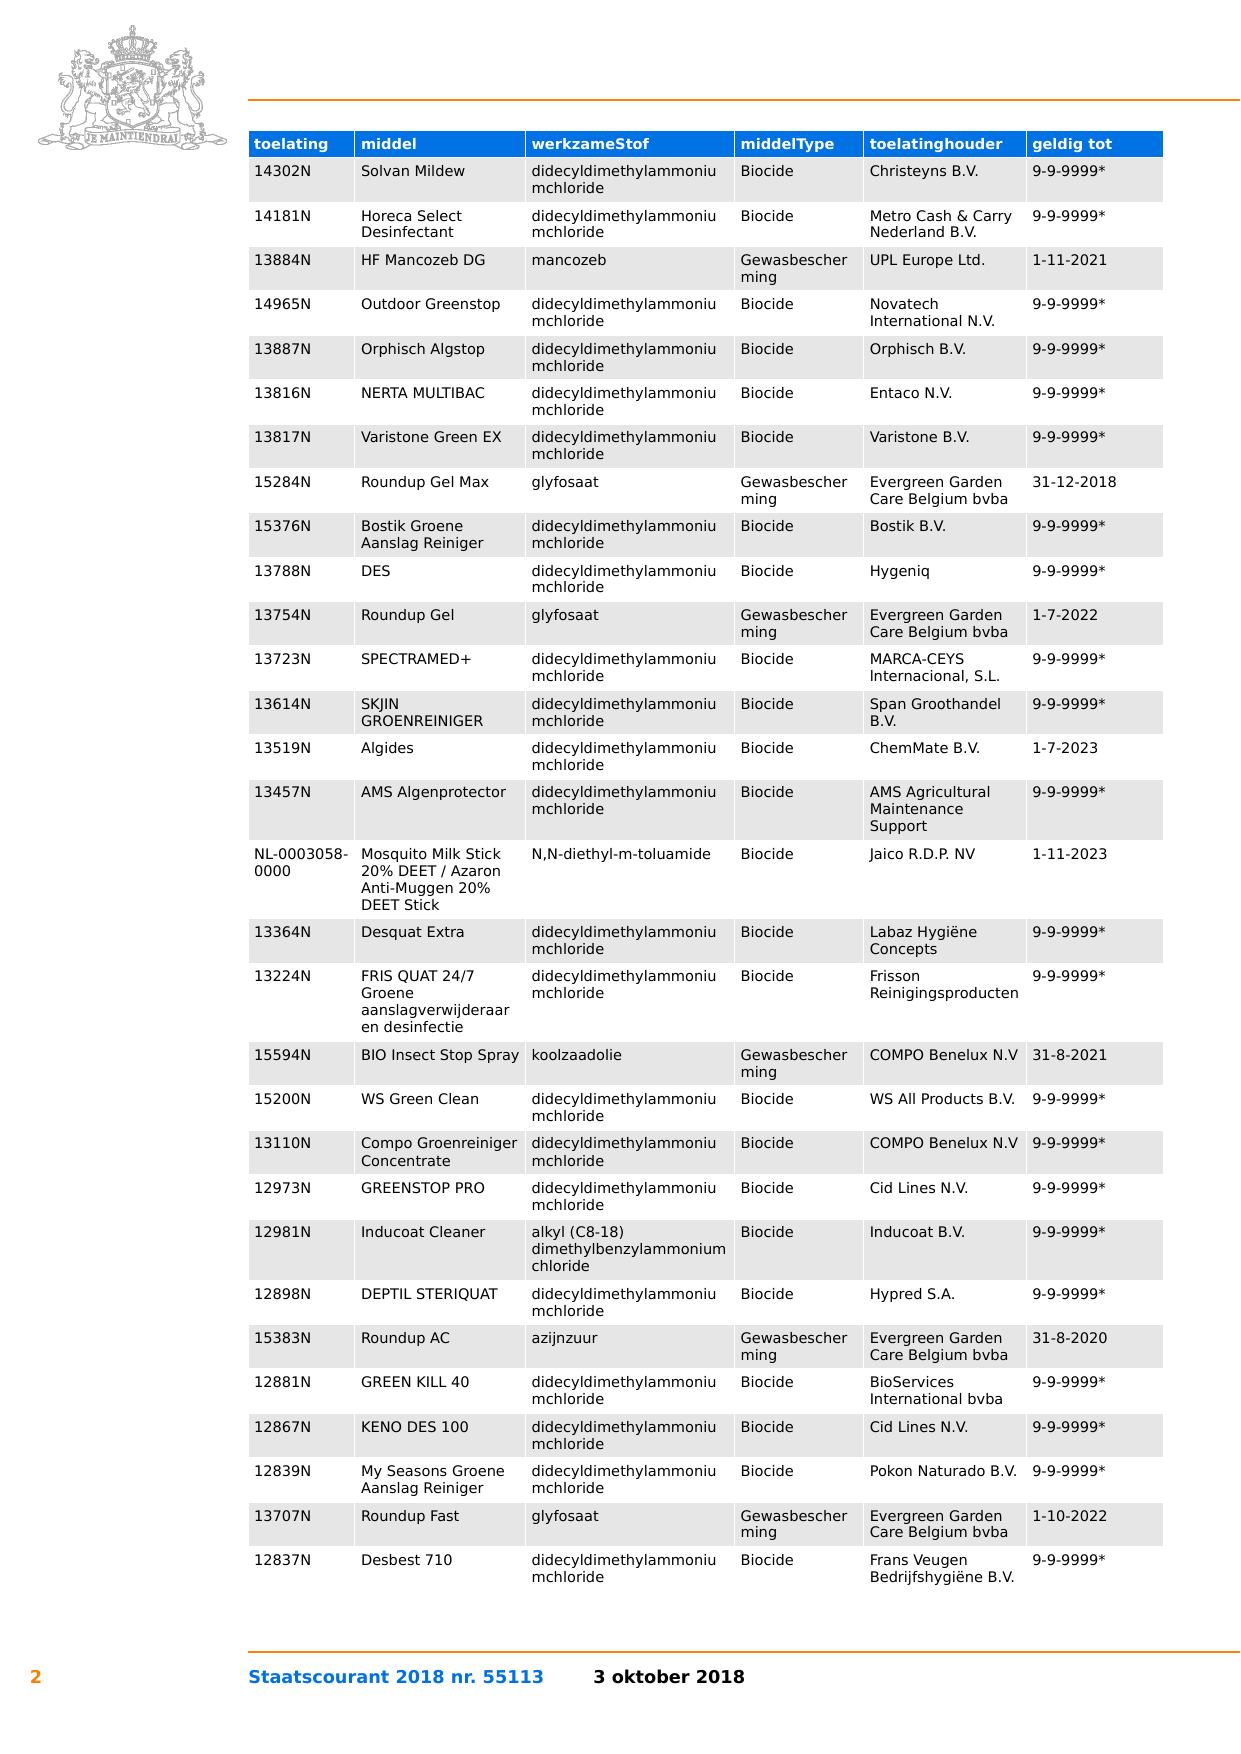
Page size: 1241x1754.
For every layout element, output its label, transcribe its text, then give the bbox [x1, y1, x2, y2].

table_cell 13614N [249, 691, 354, 734]
table_cell Pokon Naturado B.V. [864, 1458, 1026, 1502]
table_header werkzameStof [526, 131, 734, 157]
table_cell alkyl (C8-18) dimethylbenzylammoniumchloride [526, 1220, 734, 1280]
table_cell Cid Lines N.V. [864, 1414, 1026, 1457]
table_cell 13110N [249, 1131, 354, 1174]
table_cell N,N-diethyl-m-toluamide [526, 841, 734, 918]
table_cell Biocide [735, 1458, 863, 1502]
table_cell didecyldimethylammoniumchloride [526, 425, 734, 468]
table_cell 9-9-9999* [1027, 919, 1163, 963]
table_cell NL-0003058-0000 [249, 841, 354, 918]
table_cell 15594N [249, 1042, 354, 1085]
table_cell Biocide [735, 203, 863, 246]
table_cell Varistone Green EX [355, 425, 525, 468]
table_cell Span Groothandel B.V. [864, 691, 1026, 734]
table_cell azijnzuur [526, 1325, 734, 1368]
table_cell didecyldimethylammoniumchloride [526, 1086, 734, 1130]
table_cell 9-9-9999* [1027, 1175, 1163, 1218]
table_cell 14302N [249, 158, 354, 202]
table_header toelating [249, 131, 354, 157]
table_cell Outdoor Greenstop [355, 291, 525, 335]
table_cell didecyldimethylammoniumchloride [526, 380, 734, 423]
table_cell 31-8-2021 [1027, 1042, 1163, 1085]
table_cell Biocide [735, 919, 863, 963]
table_cell didecyldimethylammoniumchloride [526, 919, 734, 963]
table_cell Cid Lines N.V. [864, 1175, 1026, 1218]
table_cell 1-7-2023 [1027, 735, 1163, 778]
table_cell didecyldimethylammoniumchloride [526, 203, 734, 246]
table_cell 9-9-9999* [1027, 964, 1163, 1041]
table_cell Biocide [735, 735, 863, 778]
table_cell Biocide [735, 1370, 863, 1413]
table_cell Gewasbescherming [735, 602, 863, 645]
table_cell koolzaadolie [526, 1042, 734, 1085]
table_cell 15284N [249, 469, 354, 512]
table_cell Biocide [735, 380, 863, 423]
table_cell 15200N [249, 1086, 354, 1130]
table_cell 1-7-2022 [1027, 602, 1163, 645]
table_cell didecyldimethylammoniumchloride [526, 558, 734, 601]
table_cell DEPTIL STERIQUAT [355, 1281, 525, 1324]
table_cell Frisson Reinigingsproducten [864, 964, 1026, 1041]
table_cell didecyldimethylammoniumchloride [526, 513, 734, 557]
table_cell Frans Veugen Bedrijfshygiëne B.V. [864, 1547, 1026, 1590]
table_cell Roundup Gel [355, 602, 525, 645]
table_cell Biocide [735, 513, 863, 557]
table_cell SKJIN GROENREINIGER [355, 691, 525, 734]
table_cell Varistone B.V. [864, 425, 1026, 468]
table_cell 12881N [249, 1370, 354, 1413]
table_cell 9-9-9999* [1027, 158, 1163, 202]
table_cell 13816N [249, 380, 354, 423]
table_cell Biocide [735, 646, 863, 690]
table_cell Evergreen Garden Care Belgium bvba [864, 602, 1026, 645]
table_header middelType [735, 131, 863, 157]
table_cell 12898N [249, 1281, 354, 1324]
table_cell 13723N [249, 646, 354, 690]
table_header toelatinghouder [864, 131, 1026, 157]
table_cell didecyldimethylammoniumchloride [526, 780, 734, 840]
table_cell GREENSTOP PRO [355, 1175, 525, 1218]
table_cell Christeyns B.V. [864, 158, 1026, 202]
table_cell Evergreen Garden Care Belgium bvba [864, 1503, 1026, 1546]
table_cell Bostik B.V. [864, 513, 1026, 557]
table_cell Novatech International N.V. [864, 291, 1026, 335]
table_cell Biocide [735, 691, 863, 734]
table_cell Biocide [735, 1131, 863, 1174]
table_cell 12839N [249, 1458, 354, 1502]
table_cell Mosquito Milk Stick 20% DEET / Azaron Anti-Muggen 20% DEET Stick [355, 841, 525, 918]
table_cell Solvan Mildew [355, 158, 525, 202]
table_cell 13788N [249, 558, 354, 601]
table_cell Biocide [735, 425, 863, 468]
table_cell didecyldimethylammoniumchloride [526, 1175, 734, 1218]
table_cell Hygeniq [864, 558, 1026, 601]
table_cell 9-9-9999* [1027, 558, 1163, 601]
table_cell Orphisch Algstop [355, 336, 525, 379]
table_header geldig tot [1027, 131, 1163, 157]
table_cell 9-9-9999* [1027, 336, 1163, 379]
table_cell Roundup Gel Max [355, 469, 525, 512]
table_cell Gewasbescherming [735, 247, 863, 290]
table_cell 12973N [249, 1175, 354, 1218]
table_cell GREEN KILL 40 [355, 1370, 525, 1413]
table_cell didecyldimethylammoniumchloride [526, 336, 734, 379]
table_cell Gewasbescherming [735, 1503, 863, 1546]
table_cell KENO DES 100 [355, 1414, 525, 1457]
table_cell UPL Europe Ltd. [864, 247, 1026, 290]
table_cell Roundup Fast [355, 1503, 525, 1546]
table_cell 15383N [249, 1325, 354, 1368]
table_cell Labaz Hygiëne Concepts [864, 919, 1026, 963]
table_cell Desbest 710 [355, 1547, 525, 1590]
table_cell BIO Insect Stop Spray [355, 1042, 525, 1085]
table_cell Biocide [735, 1414, 863, 1457]
table_cell Bostik Groene Aanslag Reiniger [355, 513, 525, 557]
table_cell Biocide [735, 964, 863, 1041]
table_cell Biocide [735, 1175, 863, 1218]
table_cell MARCA-CEYS lnternacional, S.L. [864, 646, 1026, 690]
table_cell 9-9-9999* [1027, 1458, 1163, 1502]
table_cell Compo Groenreiniger Concentrate [355, 1131, 525, 1174]
table_cell didecyldimethylammoniumchloride [526, 1281, 734, 1324]
table_cell glyfosaat [526, 469, 734, 512]
table_cell didecyldimethylammoniumchloride [526, 158, 734, 202]
table_cell Horeca Select Desinfectant [355, 203, 525, 246]
table_cell didecyldimethylammoniumchloride [526, 1458, 734, 1502]
table_cell didecyldimethylammoniumchloride [526, 1370, 734, 1413]
picture [38, 25, 227, 150]
table_cell glyfosaat [526, 1503, 734, 1546]
table_cell Biocide [735, 336, 863, 379]
table_cell 9-9-9999* [1027, 646, 1163, 690]
table_cell COMPO Benelux N.V [864, 1131, 1026, 1174]
table_cell 1-10-2022 [1027, 1503, 1163, 1546]
table_cell NERTA MULTIBAC [355, 380, 525, 423]
table_cell Hypred S.A. [864, 1281, 1026, 1324]
table_cell 9-9-9999* [1027, 291, 1163, 335]
table_cell 13224N [249, 964, 354, 1041]
table_cell ChemMate B.V. [864, 735, 1026, 778]
table_cell SPECTRAMED+ [355, 646, 525, 690]
table_header middel [355, 131, 525, 157]
table_cell Biocide [735, 1220, 863, 1280]
table_cell 12867N [249, 1414, 354, 1457]
table_cell 31-8-2020 [1027, 1325, 1163, 1368]
table_cell 9-9-9999* [1027, 1370, 1163, 1413]
table_cell didecyldimethylammoniumchloride [526, 1414, 734, 1457]
table_cell 31-12-2018 [1027, 469, 1163, 512]
table_cell 14965N [249, 291, 354, 335]
table_cell 13364N [249, 919, 354, 963]
table_cell didecyldimethylammoniumchloride [526, 964, 734, 1041]
table_cell 13754N [249, 602, 354, 645]
table_cell Metro Cash & Carry Nederland B.V. [864, 203, 1026, 246]
table_cell AMS Agricultural Maintenance Support [864, 780, 1026, 840]
table_cell didecyldimethylammoniumchloride [526, 691, 734, 734]
table_cell Gewasbescherming [735, 469, 863, 512]
table_cell 9-9-9999* [1027, 691, 1163, 734]
table_cell My Seasons Groene Aanslag Reiniger [355, 1458, 525, 1502]
table_cell Gewasbescherming [735, 1042, 863, 1085]
table_cell DES [355, 558, 525, 601]
table_cell Biocide [735, 558, 863, 601]
table_cell mancozeb [526, 247, 734, 290]
table_cell didecyldimethylammoniumchloride [526, 1547, 734, 1590]
table_cell 9-9-9999* [1027, 1414, 1163, 1457]
table_cell Evergreen Garden Care Belgium bvba [864, 469, 1026, 512]
table_cell 9-9-9999* [1027, 203, 1163, 246]
table_cell Biocide [735, 1547, 863, 1590]
table_cell Orphisch B.V. [864, 336, 1026, 379]
table_cell Desquat Extra [355, 919, 525, 963]
table_cell glyfosaat [526, 602, 734, 645]
table_cell 9-9-9999* [1027, 1281, 1163, 1324]
table_cell 13887N [249, 336, 354, 379]
table_cell 9-9-9999* [1027, 425, 1163, 468]
table_cell BioServices International bvba [864, 1370, 1026, 1413]
table_cell Biocide [735, 291, 863, 335]
table_cell 13884N [249, 247, 354, 290]
table_cell Biocide [735, 1086, 863, 1130]
table_cell Biocide [735, 780, 863, 840]
table_cell COMPO Benelux N.V [864, 1042, 1026, 1085]
table_cell didecyldimethylammoniumchloride [526, 291, 734, 335]
table_cell WS All Products B.V. [864, 1086, 1026, 1130]
table_cell AMS Algenprotector [355, 780, 525, 840]
table_cell 1-11-2023 [1027, 841, 1163, 918]
table_cell 9-9-9999* [1027, 1547, 1163, 1590]
table_cell 9-9-9999* [1027, 513, 1163, 557]
table_cell Jaico R.D.P. NV [864, 841, 1026, 918]
table_cell Gewasbescherming [735, 1325, 863, 1368]
table_cell WS Green Clean [355, 1086, 525, 1130]
table_cell 13707N [249, 1503, 354, 1546]
table_cell Inducoat Cleaner [355, 1220, 525, 1280]
table_cell didecyldimethylammoniumchloride [526, 646, 734, 690]
table_cell didecyldimethylammoniumchloride [526, 735, 734, 778]
table_cell Biocide [735, 841, 863, 918]
table_cell 12981N [249, 1220, 354, 1280]
table_cell 13817N [249, 425, 354, 468]
table_cell 13519N [249, 735, 354, 778]
table_cell Biocide [735, 1281, 863, 1324]
table_cell 12837N [249, 1547, 354, 1590]
table_cell 9-9-9999* [1027, 380, 1163, 423]
table_cell 9-9-9999* [1027, 1086, 1163, 1130]
table_cell 13457N [249, 780, 354, 840]
table_cell Algides [355, 735, 525, 778]
table_cell Biocide [735, 158, 863, 202]
table_cell Entaco N.V. [864, 380, 1026, 423]
table_cell 9-9-9999* [1027, 1131, 1163, 1174]
table_cell 9-9-9999* [1027, 780, 1163, 840]
table_cell 14181N [249, 203, 354, 246]
table_cell Inducoat B.V. [864, 1220, 1026, 1280]
table_cell Roundup AC [355, 1325, 525, 1368]
table_cell Evergreen Garden Care Belgium bvba [864, 1325, 1026, 1368]
table_cell 15376N [249, 513, 354, 557]
table_cell HF Mancozeb DG [355, 247, 525, 290]
table_cell FRIS QUAT 24/7 Groene aanslagverwijderaar en desinfectie [355, 964, 525, 1041]
table_cell 9-9-9999* [1027, 1220, 1163, 1280]
table_cell 1-11-2021 [1027, 247, 1163, 290]
table_cell didecyldimethylammoniumchloride [526, 1131, 734, 1174]
